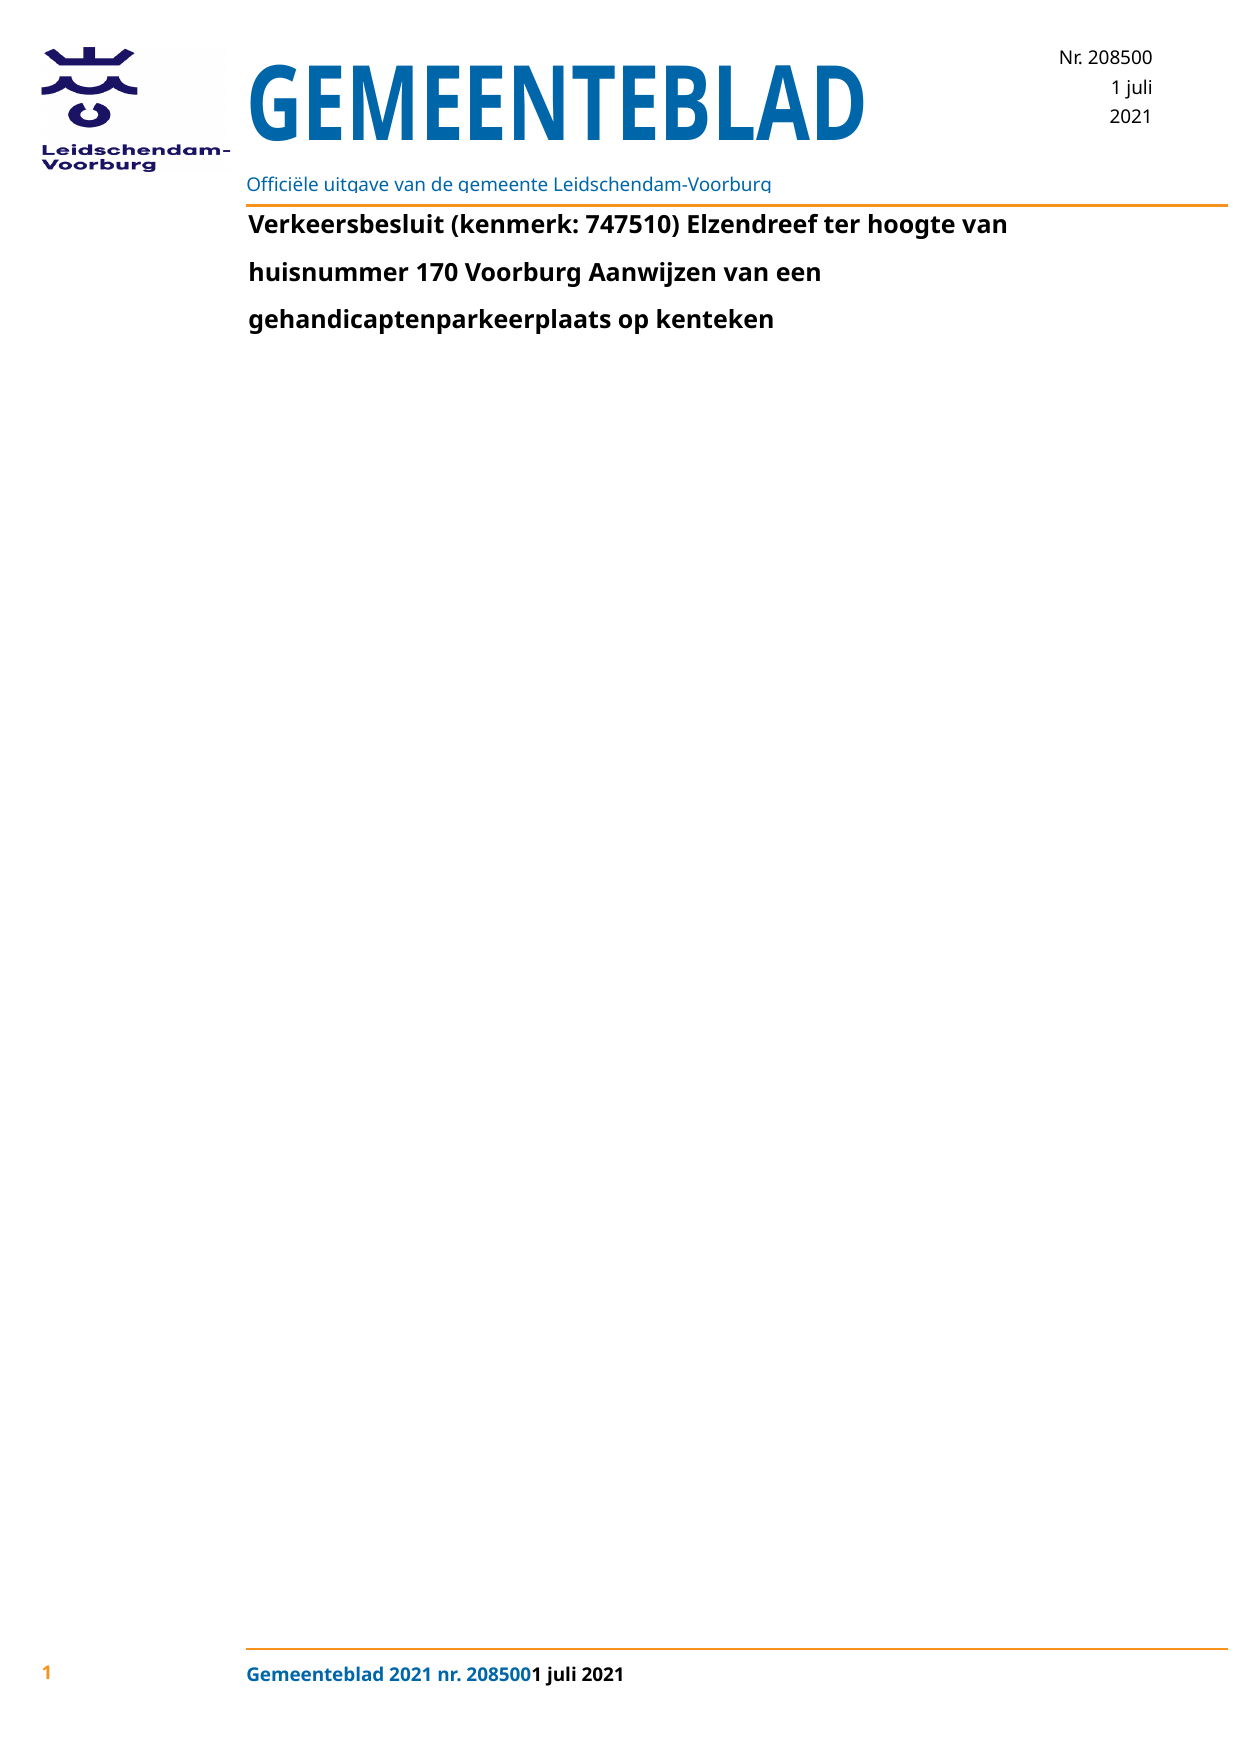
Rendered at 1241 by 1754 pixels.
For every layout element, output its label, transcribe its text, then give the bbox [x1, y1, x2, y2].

text Verkeersbesluit (kenmerk: 747510) Elzendreef ter hoogte van huisnummer 170 Voorburg Aanwijzen van een gehandicaptenparkeerplaats op kenteken [248, 207, 1152, 336]
picture [41, 47, 231, 172]
